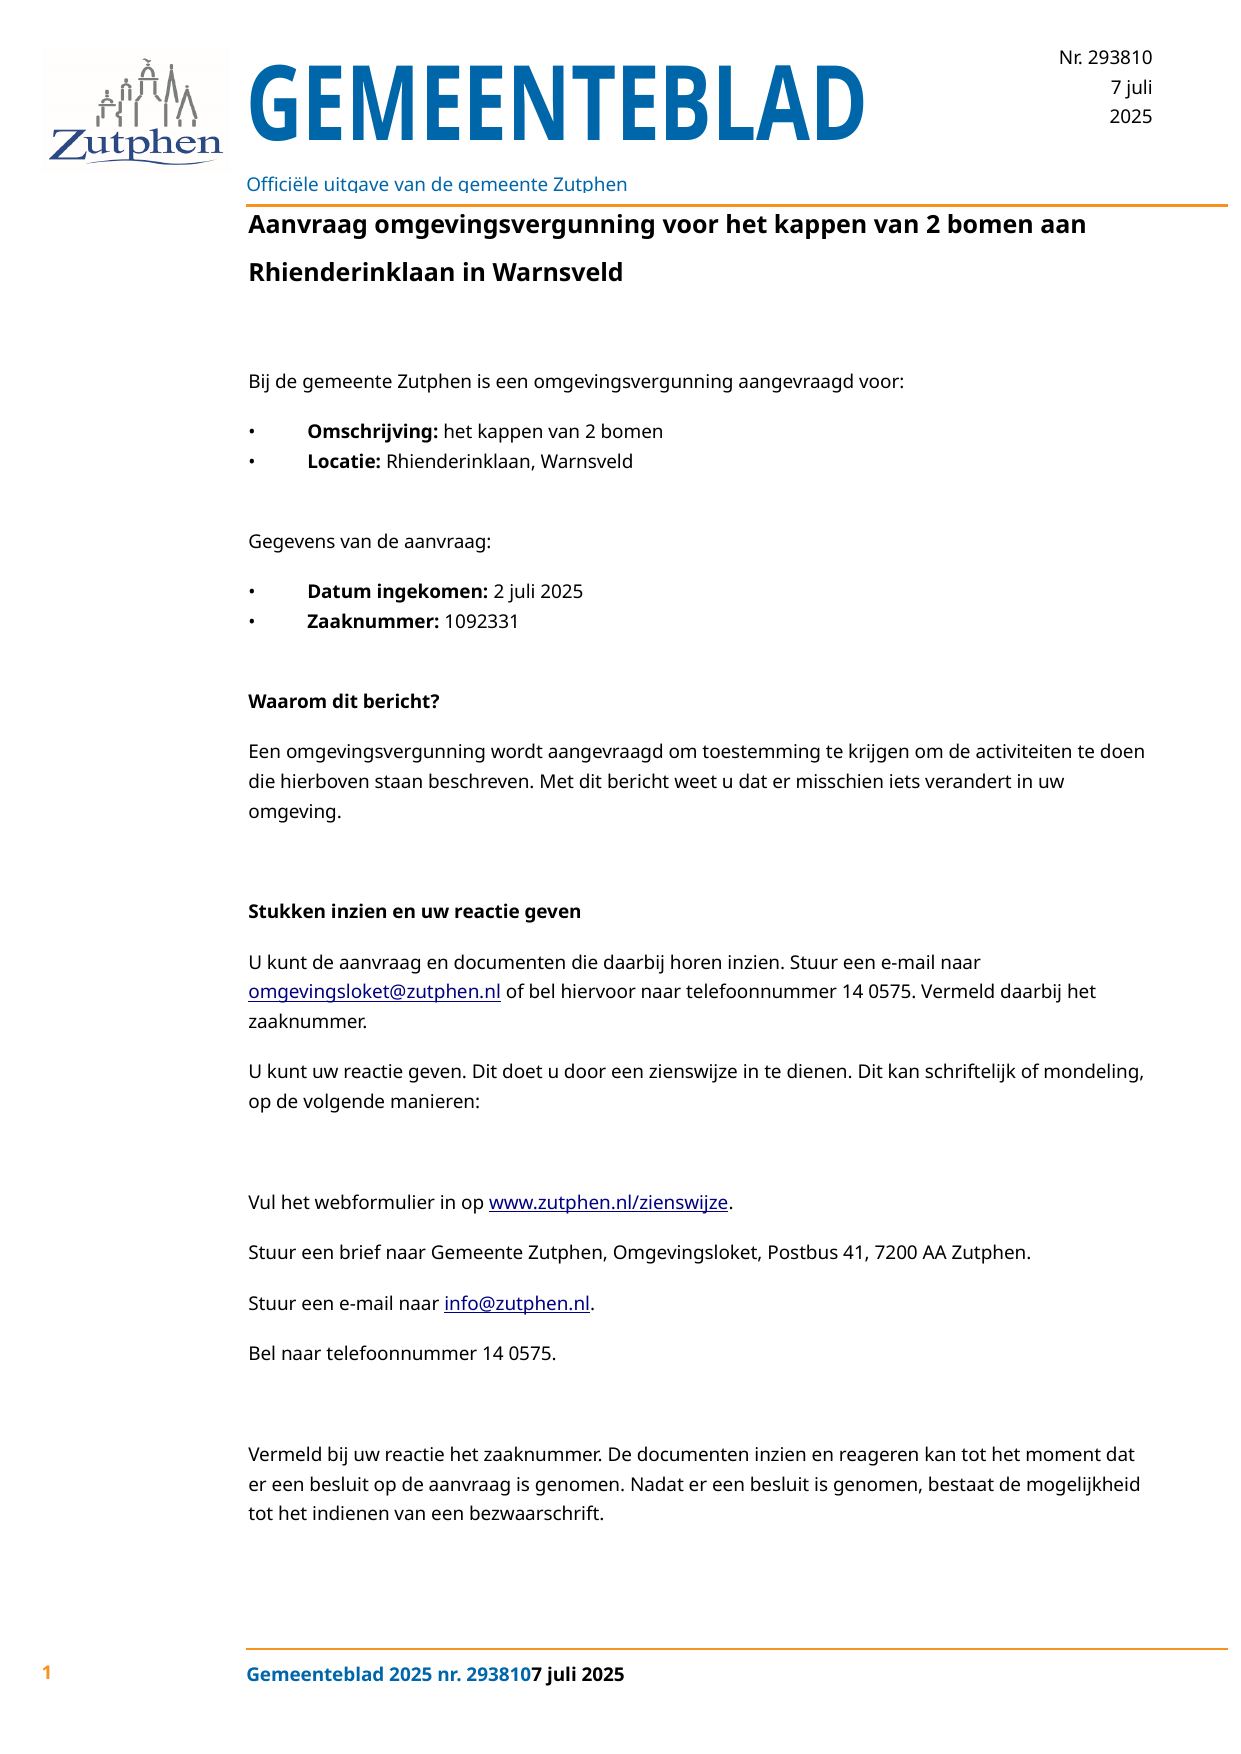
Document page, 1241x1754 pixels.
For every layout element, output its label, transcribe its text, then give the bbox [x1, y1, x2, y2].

text Vul het webformulier in op www.zutphen.nl/zienswijze. [248, 1189, 1152, 1215]
list Zaaknummer: 1092331 [248, 608, 1152, 634]
text Stuur een e-mail naar info@zutphen.nl. [248, 1290, 1152, 1316]
text Waarom dit bericht? [248, 688, 1152, 714]
text U kunt uw reactie geven. Dit doet u door een zienswijze in te dienen. Dit kan schriftelijk of mondeling, op de volgende manieren: [248, 1059, 1152, 1114]
list Omschrijving: het kappen van 2 bomen [248, 419, 1152, 444]
text Een omgevingsvergunning wordt aangevraagd om toestemming te krijgen om de activiteiten te doen die hierboven staan beschreven. Met dit bericht weet u dat er misschien iets verandert in uw omgeving. [248, 739, 1152, 824]
text Stukken inzien en uw reactie geven [248, 899, 1152, 924]
text Gegevens van de aanvraag: [248, 528, 1152, 554]
text Bel naar telefoonnummer 14 0575. [248, 1340, 1152, 1366]
list Datum ingekomen: 2 juli 2025 [248, 579, 1152, 604]
picture [41, 47, 231, 172]
text U kunt de aanvraag en documenten die daarbij horen inzien. Stuur een e-mail naar omgevingsloket@zutphen.nl of bel hiervoor naar telefoonnummer 14 0575. Vermeld daarbij het zaaknummer. [248, 949, 1152, 1034]
text Vermeld bij uw reactie het zaaknummer. De documenten inzien en reageren kan tot het moment dat er een besluit op de aanvraag is genomen. Nadat er een besluit is genomen, bestaat de mogelijkheid tot het indienen van een bezwaarschrift. [248, 1441, 1152, 1526]
list Locatie: Rhienderinklaan, Warnsveld [248, 448, 1152, 474]
text Aanvraag omgevingsvergunning voor het kappen van 2 bomen aan Rhienderinklaan in Warnsveld [248, 207, 1152, 288]
text Stuur een brief naar Gemeente Zutphen, Omgevingsloket, Postbus 41, 7200 AA Zutphen. [248, 1239, 1152, 1265]
text Bij de gemeente Zutphen is een omgevingsvergunning aangevraagd voor: [248, 368, 1152, 394]
